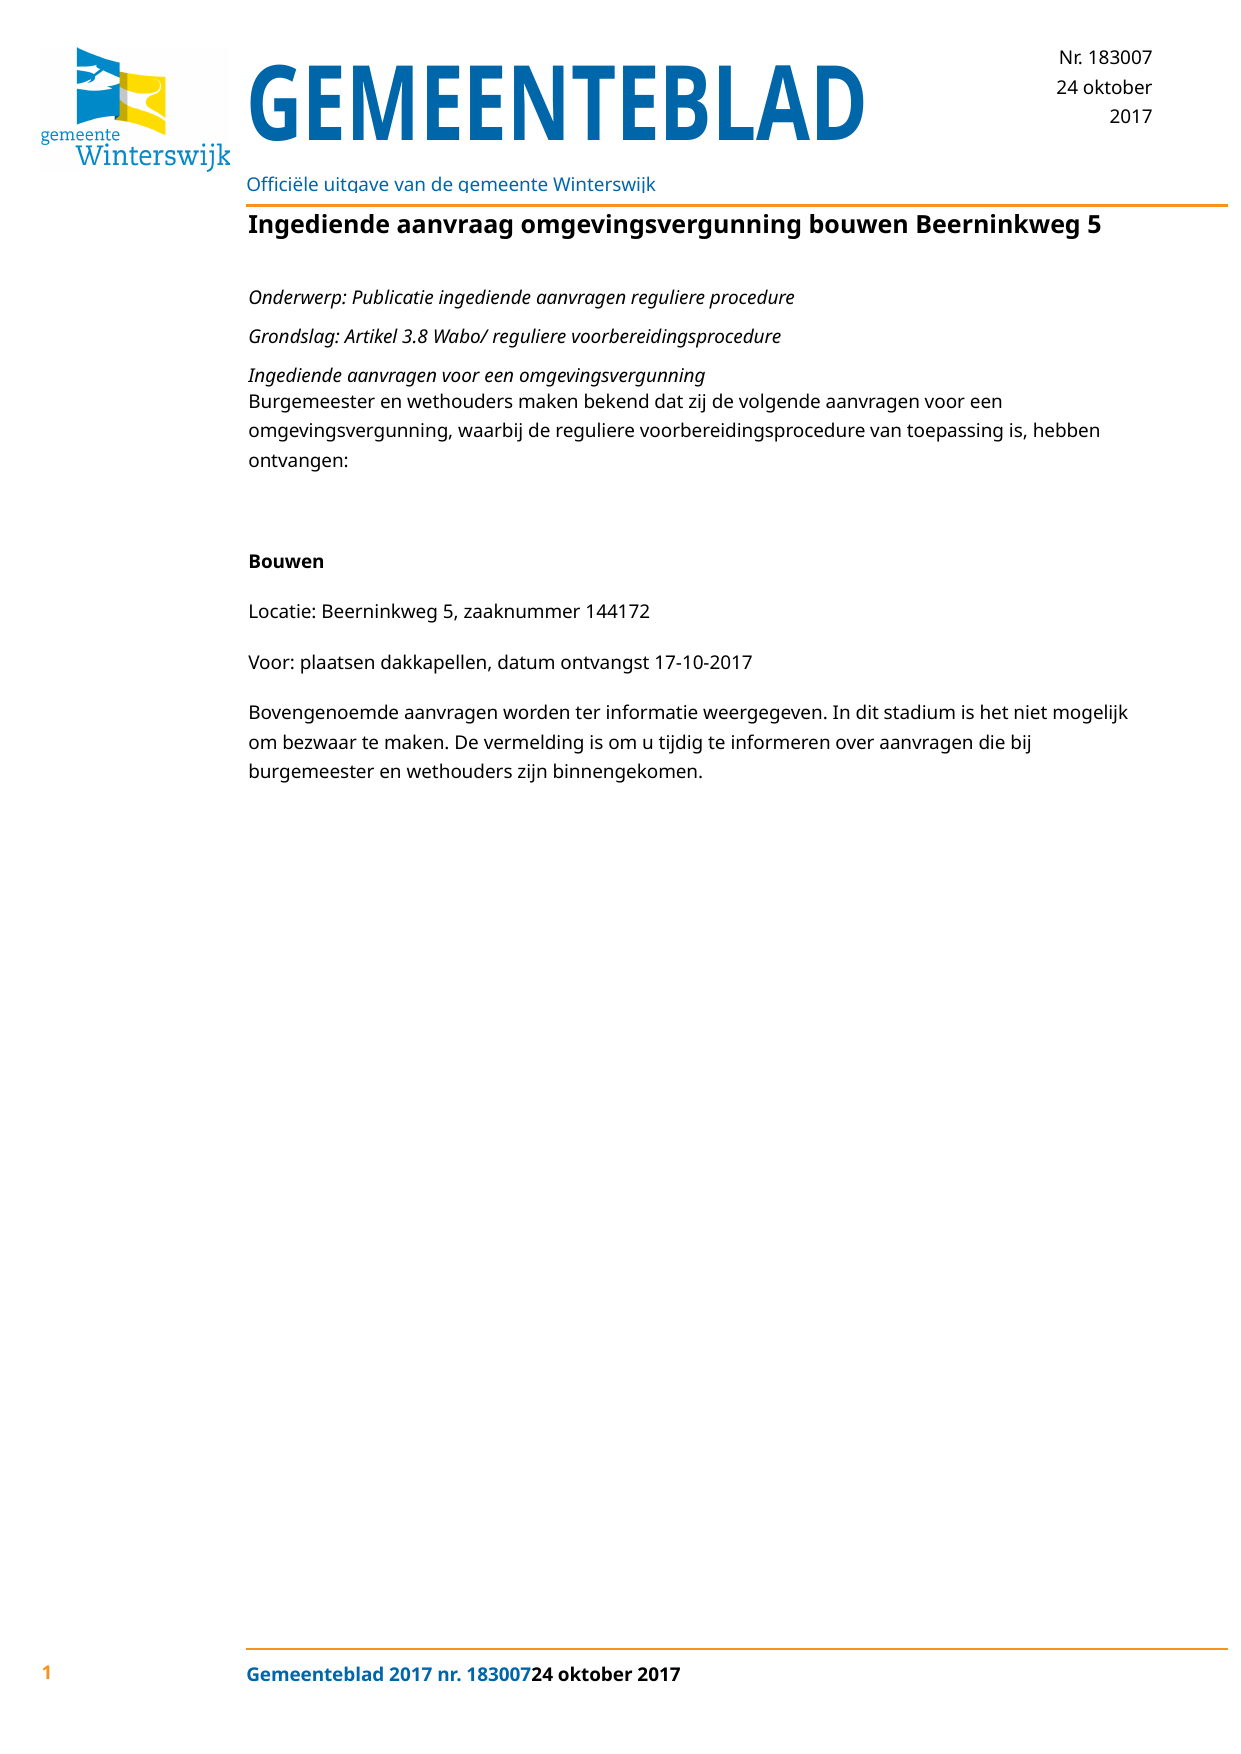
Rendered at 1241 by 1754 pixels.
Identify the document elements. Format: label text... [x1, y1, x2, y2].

text Ingediende aanvragen voor een omgevingsvergunning [248, 362, 1152, 388]
text Grondslag: Artikel 3.8 Wabo/ reguliere voorbereidingsprocedure [248, 323, 1152, 349]
text Burgemeester en wethouders maken bekend dat zij de volgende aanvragen voor een omgevingsvergunning, waarbij de reguliere voorbereidingsprocedure van toepassing is, hebben ontvangen: [248, 388, 1152, 473]
text Voor: plaatsen dakkapellen, datum ontvangst 17-10-2017 [248, 649, 1152, 675]
text Ingediende aanvraag omgevingsvergunning bouwen Beerninkweg 5 [248, 207, 1152, 241]
text Bovengenoemde aanvragen worden ter informatie weergegeven. In dit stadium is het niet mogelijk om bezwaar te maken. De vermelding is om u tijdig te informeren over aanvragen die bij burgemeester en wethouders zijn binnengekomen. [248, 699, 1152, 784]
text Bouwen [248, 548, 1152, 574]
text Onderwerp: Publicatie ingediende aanvragen reguliere procedure [248, 284, 1152, 309]
picture [41, 47, 231, 172]
picture [225, 153, 231, 162]
text Locatie: Beerninkweg 5, zaaknummer 144172 [248, 598, 1152, 624]
